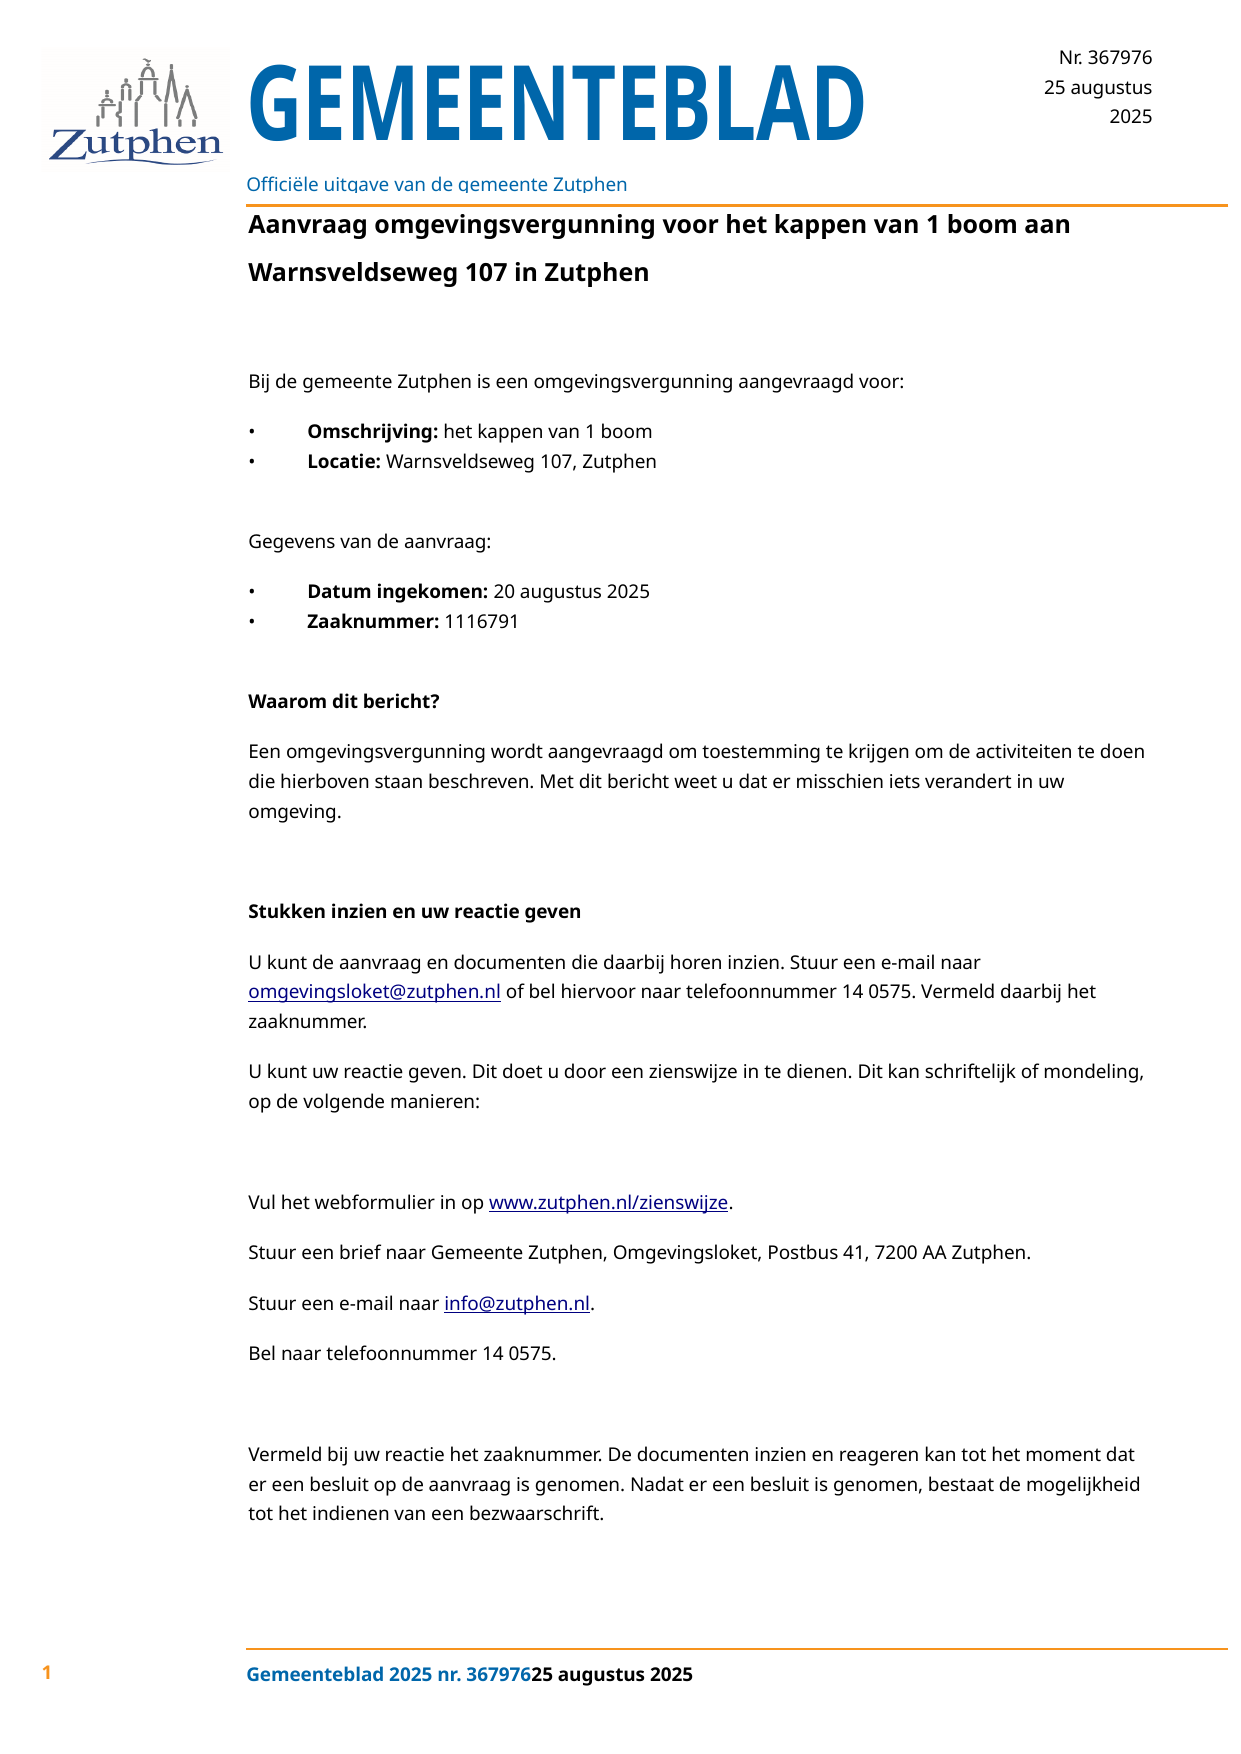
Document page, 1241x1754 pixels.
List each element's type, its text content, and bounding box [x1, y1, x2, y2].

text U kunt uw reactie geven. Dit doet u door een zienswijze in te dienen. Dit kan schriftelijk of mondeling, op de volgende manieren: [248, 1059, 1152, 1114]
list Omschrijving: het kappen van 1 boom [248, 419, 1152, 444]
list Datum ingekomen: 20 augustus 2025 [248, 579, 1152, 604]
text U kunt de aanvraag en documenten die daarbij horen inzien. Stuur een e-mail naar omgevingsloket@zutphen.nl of bel hiervoor naar telefoonnummer 14 0575. Vermeld daarbij het zaaknummer. [248, 949, 1152, 1034]
text Aanvraag omgevingsvergunning voor het kappen van 1 boom aan Warnsveldseweg 107 in Zutphen [248, 207, 1152, 288]
text Stuur een e-mail naar info@zutphen.nl. [248, 1290, 1152, 1316]
text Vul het webformulier in op www.zutphen.nl/zienswijze. [248, 1189, 1152, 1215]
list Zaaknummer: 1116791 [248, 608, 1152, 634]
text Stuur een brief naar Gemeente Zutphen, Omgevingsloket, Postbus 41, 7200 AA Zutphen. [248, 1239, 1152, 1265]
text Stukken inzien en uw reactie geven [248, 899, 1152, 924]
text Bel naar telefoonnummer 14 0575. [248, 1340, 1152, 1366]
text Vermeld bij uw reactie het zaaknummer. De documenten inzien en reageren kan tot het moment dat er een besluit op de aanvraag is genomen. Nadat er een besluit is genomen, bestaat de mogelijkheid tot het indienen van een bezwaarschrift. [248, 1441, 1152, 1526]
text Een omgevingsvergunning wordt aangevraagd om toestemming te krijgen om de activiteiten te doen die hierboven staan beschreven. Met dit bericht weet u dat er misschien iets verandert in uw omgeving. [248, 739, 1152, 824]
list Locatie: Warnsveldseweg 107, Zutphen [248, 448, 1152, 474]
text Gegevens van de aanvraag: [248, 528, 1152, 554]
text Waarom dit bericht? [248, 688, 1152, 714]
text Bij de gemeente Zutphen is een omgevingsvergunning aangevraagd voor: [248, 368, 1152, 394]
picture [41, 47, 231, 172]
